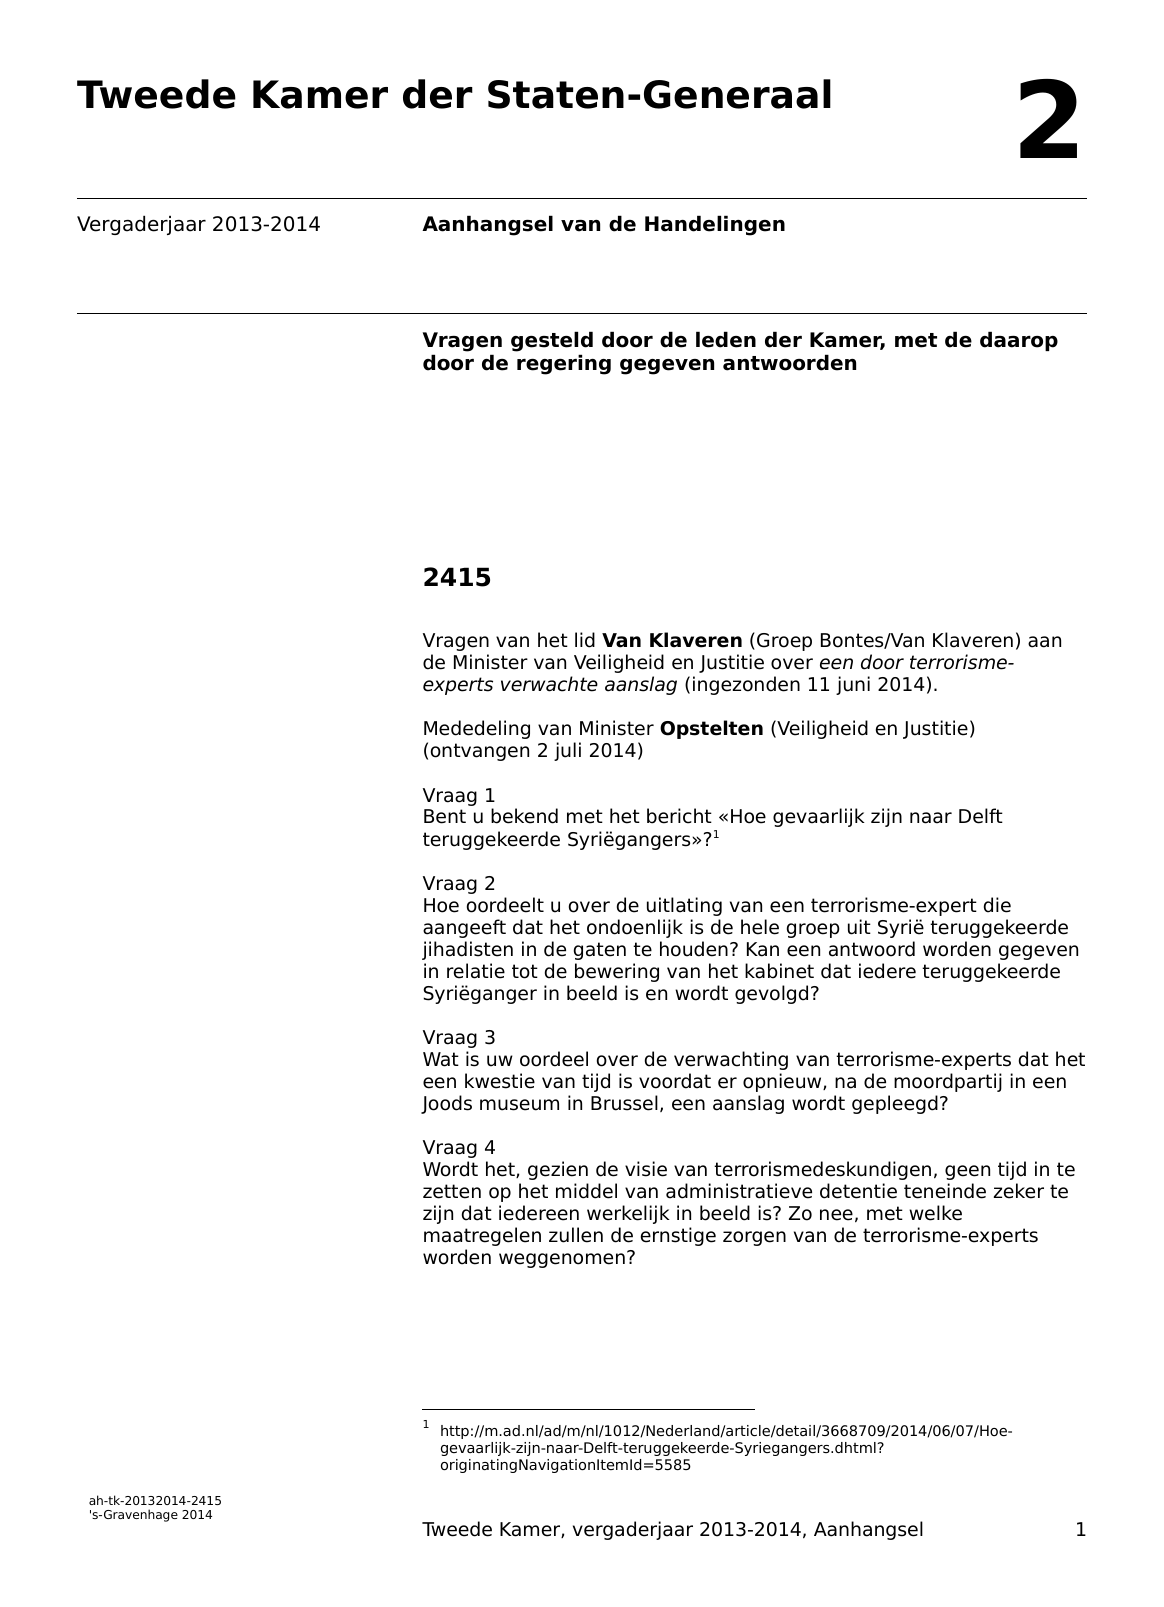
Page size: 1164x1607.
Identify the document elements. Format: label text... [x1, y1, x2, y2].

text http://m.ad.nl/ad/m/nl/1012/Nederland/article/detail/3668709/2014/06/07/Hoe-gevaarlijk-zijn-naar-Delft-teruggekeerde-Syriegangers.dhtml?originatingNavigationItemId=5585 [422, 1418, 1087, 1474]
text Vragen van het lid Van Klaveren (Groep Bontes/Van Klaveren) aan de Minister van Veiligheid en Justitie over een door terrorisme-experts verwachte aanslag (ingezonden 11 juni 2014). [422, 630, 1087, 696]
text Vraag 1 [422, 784, 1087, 806]
text Vraag 4 [422, 1137, 1087, 1159]
table_cell Aanhangsel van de Handelingen [422, 199, 1087, 313]
table_header 2 [886, 59, 1087, 198]
table_cell Vragen gesteld door de leden der Kamer, met de daarop door de regering gegeven antwoorden [422, 314, 1087, 375]
text 's-Gravenhage 2014 [88, 1508, 323, 1522]
text Vraag 2 [422, 873, 1087, 894]
text ah-tk-20132014-2415 [88, 1494, 323, 1508]
text Bent u bekend met het bericht «Hoe gevaarlijk zijn naar Delft teruggekeerde Syriëgangers»? [422, 806, 1087, 850]
text Hoe oordeelt u over de uitlating van een terrorisme-expert die aangeeft dat het ondoenlijk is de hele groep uit Syrië teruggekeerde jihadisten in de gaten te houden? Kan een antwoord worden gegeven in relatie tot de bewering van het kabinet dat iedere teruggekeerde Syriëganger in beeld is en wordt gevolgd? [422, 894, 1087, 1004]
text 2415 [422, 563, 1087, 592]
table_header Tweede Kamer der Staten-Generaal [77, 59, 886, 198]
text Wat is uw oordeel over de verwachting van terrorisme-experts dat het een kwestie van tijd is voordat er opnieuw, na de moordpartij in een Joods museum in Brussel, een aanslag wordt gepleegd? [422, 1049, 1087, 1114]
table_cell [77, 314, 422, 375]
text Vraag 3 [422, 1027, 1087, 1049]
table_cell Vergaderjaar 2013-2014 [77, 199, 422, 313]
text Wordt het, gezien de visie van terrorismedeskundigen, geen tijd in te zetten op het middel van administratieve detentie teneinde zeker te zijn dat iedereen werkelijk in beeld is? Zo nee, met welke maatregelen zullen de ernstige zorgen van de terrorisme-experts worden weggenomen? [422, 1159, 1087, 1269]
text Mededeling van Minister Opstelten (Veiligheid en Justitie) (ontvangen 2 juli 2014) [422, 718, 1087, 762]
